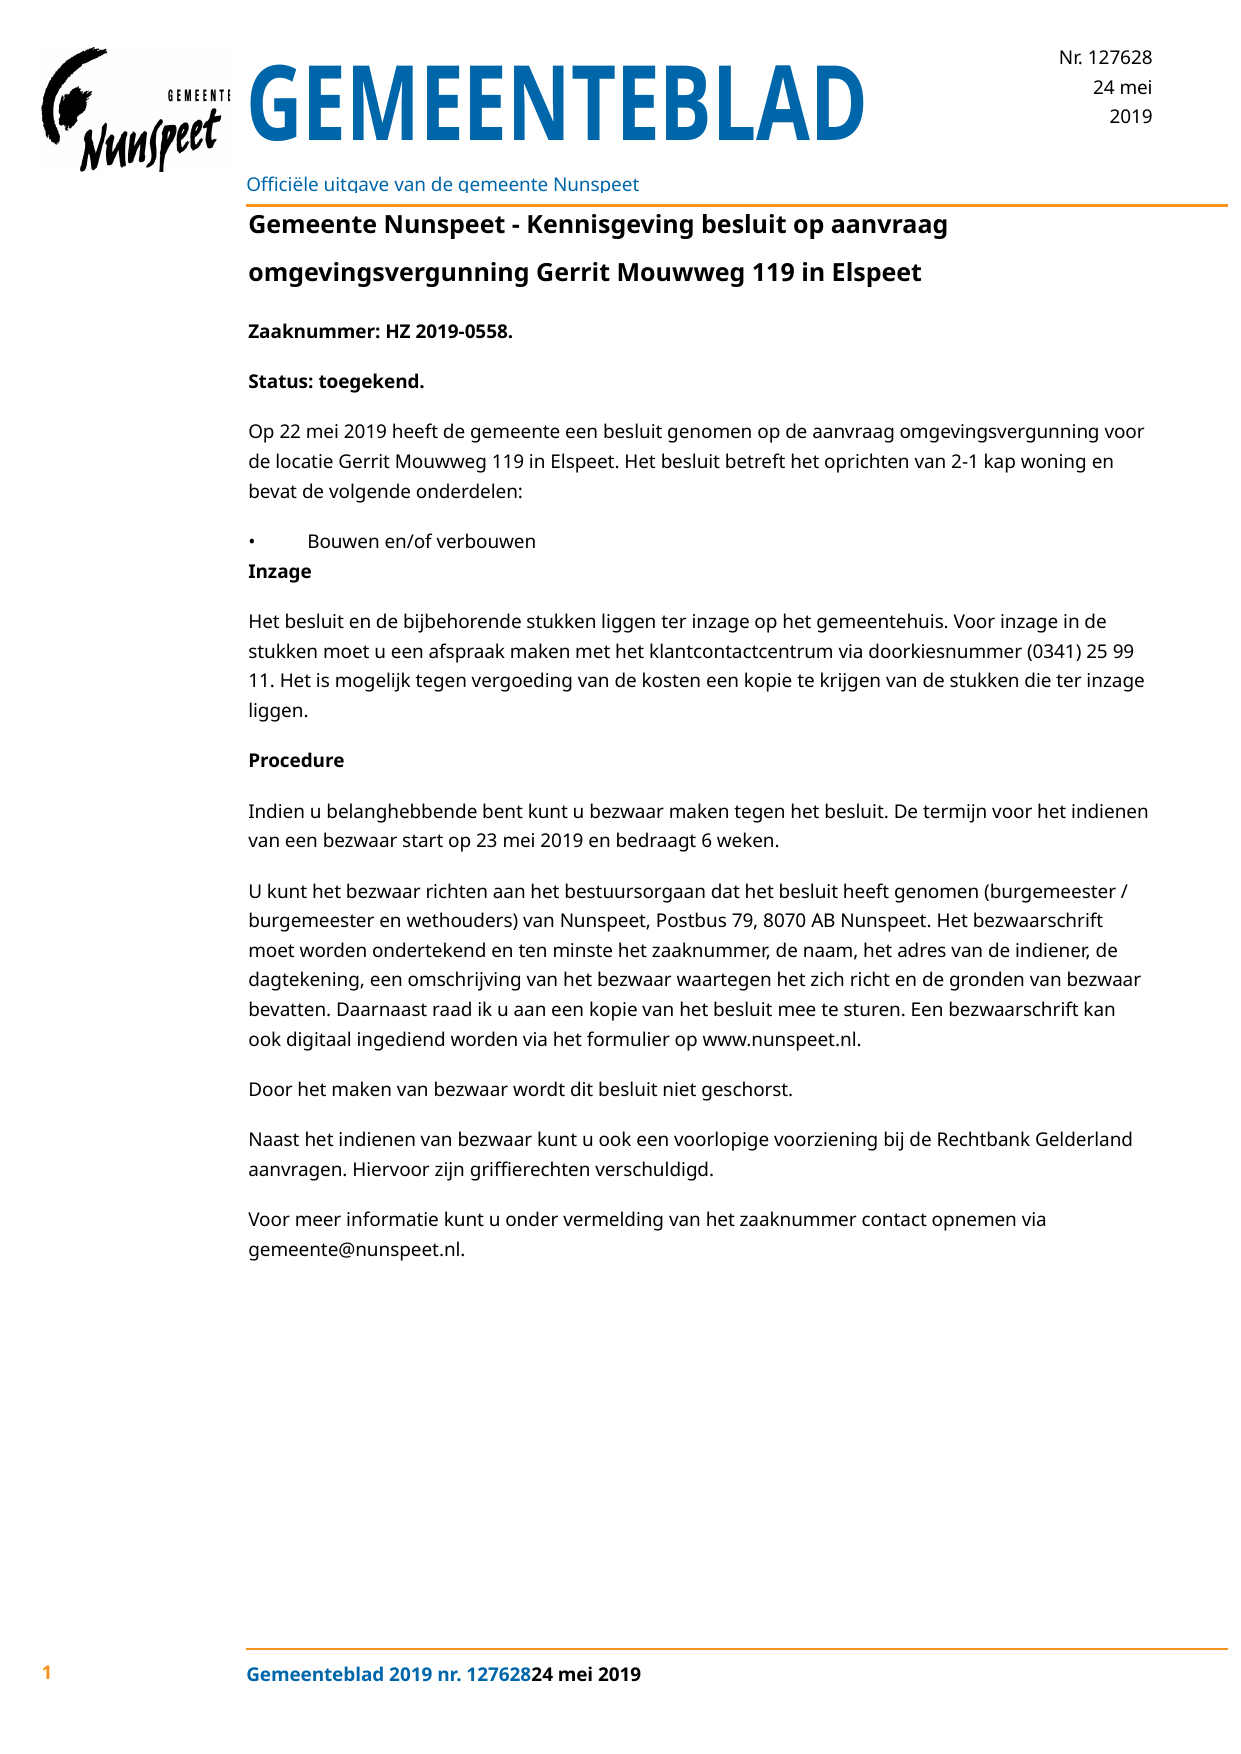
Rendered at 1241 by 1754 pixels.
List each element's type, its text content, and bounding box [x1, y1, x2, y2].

picture [41, 47, 231, 172]
text Procedure [248, 747, 1152, 773]
text Voor meer informatie kunt u onder vermelding van het zaaknummer contact opnemen via gemeente@nunspeet.nl. [248, 1207, 1152, 1262]
text Naast het indienen van bezwaar kunt u ook een voorlopige voorziening bij de Rechtbank Gelderland aanvragen. Hiervoor zijn griffierechten verschuldigd. [248, 1127, 1152, 1182]
text Op 22 mei 2019 heeft de gemeente een besluit genomen op de aanvraag omgevingsvergunning voor de locatie Gerrit Mouwweg 119 in Elspeet. Het besluit betreft het oprichten van 2-1 kap woning en bevat de volgende onderdelen: [248, 419, 1152, 504]
text Het besluit en de bijbehorende stukken liggen ter inzage op het gemeentehuis. Voor inzage in de stukken moet u een afspraak maken met het klantcontactcentrum via doorkiesnummer (0341) 25 99 11. Het is mogelijk tegen vergoeding van de kosten een kopie te krijgen van de stukken die ter inzage liggen. [248, 608, 1152, 723]
text Zaaknummer: HZ 2019-0558. [248, 318, 1152, 344]
text Status: toegekend. [248, 368, 1152, 394]
text Door het maken van bezwaar wordt dit besluit niet geschorst. [248, 1076, 1152, 1102]
text U kunt het bezwaar richten aan het bestuursorgaan dat het besluit heeft genomen (burgemeester / burgemeester en wethouders) van Nunspeet, Postbus 79, 8070 AB Nunspeet. Het bezwaarschrift moet worden ondertekend en ten minste het zaaknummer, de naam, het adres van de indiener, de dagtekening, een omschrijving van het bezwaar waartegen het zich richt en de gronden van bezwaar bevatten. Daarnaast raad ik u aan een kopie van het besluit mee te sturen. Een bezwaarschrift kan ook digitaal ingediend worden via het formulier op www.nunspeet.nl. [248, 878, 1152, 1052]
text Indien u belanghebbende bent kunt u bezwaar maken tegen het besluit. De termijn voor het indienen van een bezwaar start op 23 mei 2019 en bedraagt 6 weken. [248, 798, 1152, 853]
text Inzage [248, 558, 1152, 584]
text Gemeente Nunspeet - Kennisgeving besluit op aanvraag omgevingsvergunning Gerrit Mouwweg 119 in Elspeet [248, 207, 1152, 288]
list Bouwen en/of verbouwen [248, 528, 1152, 554]
